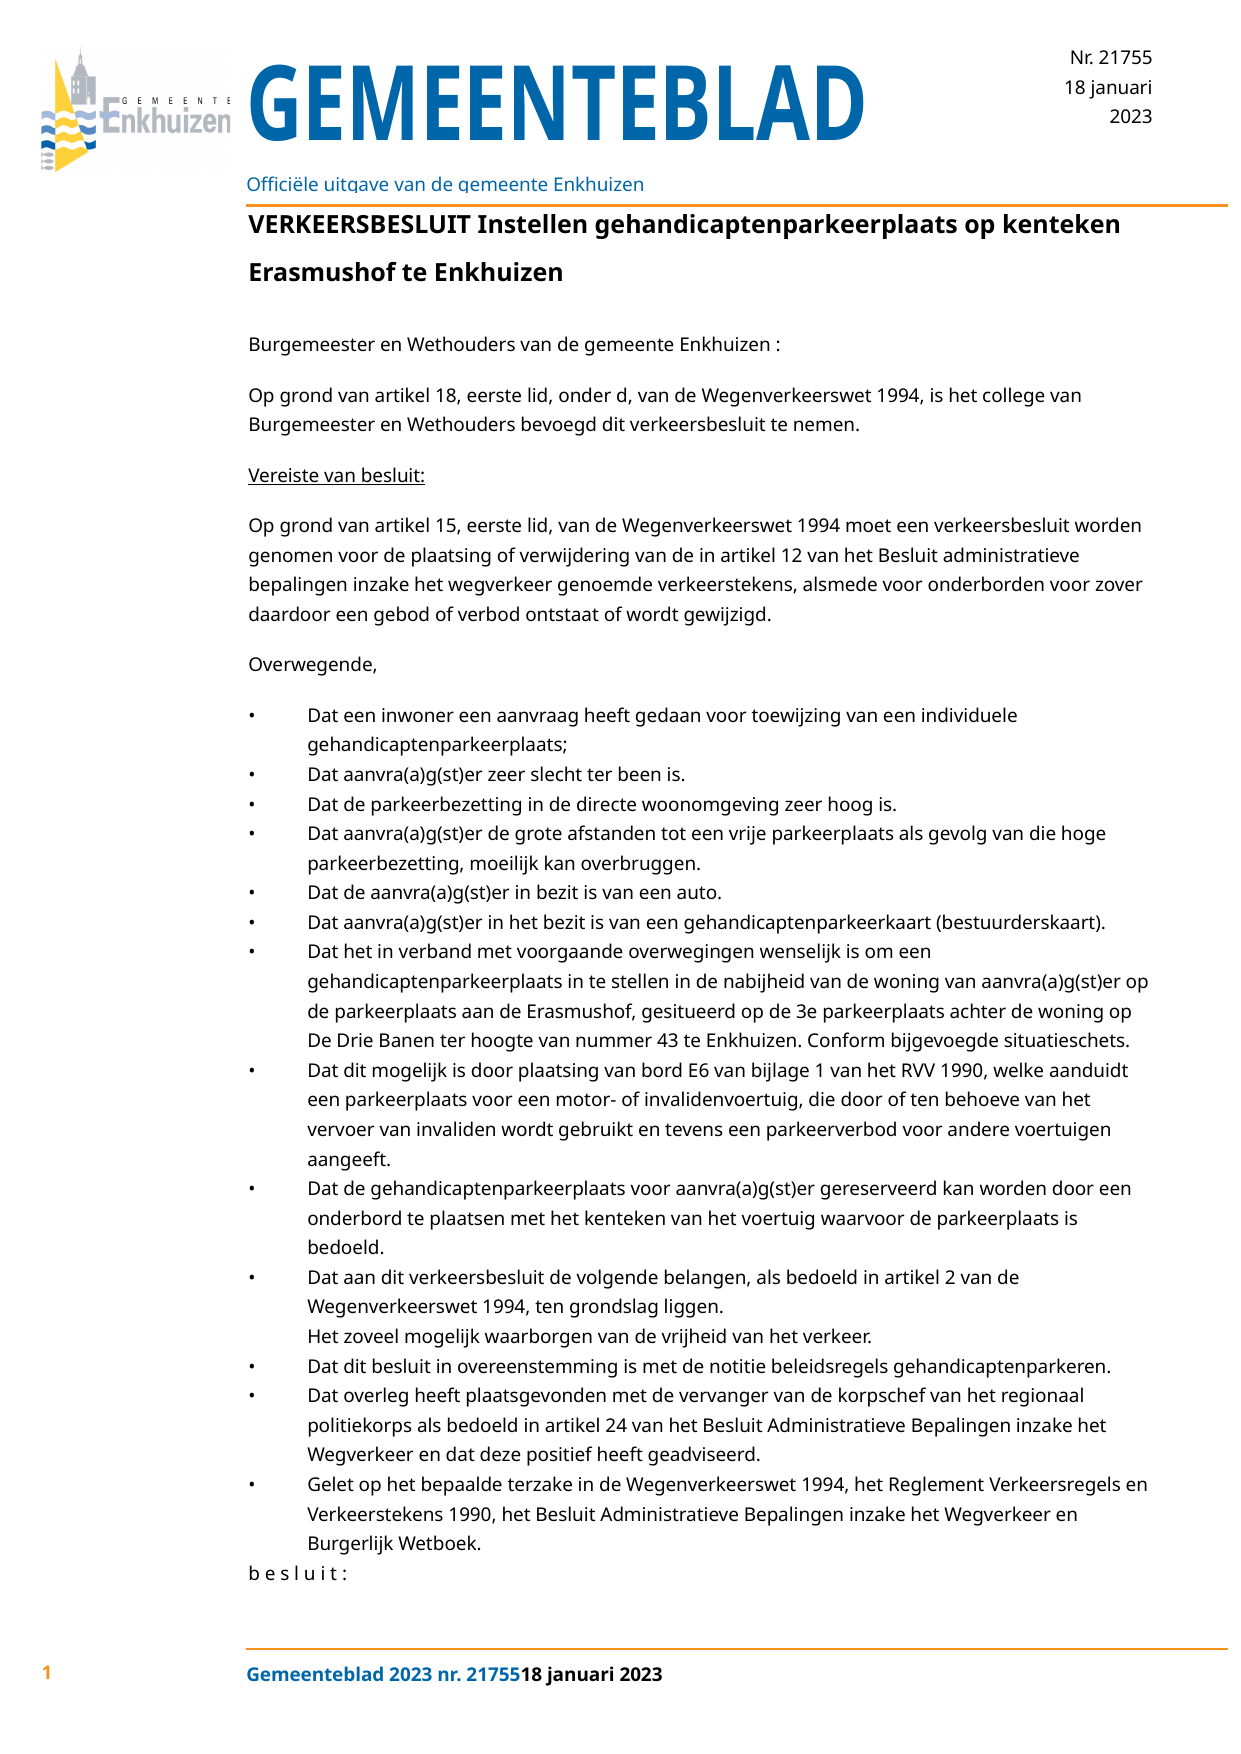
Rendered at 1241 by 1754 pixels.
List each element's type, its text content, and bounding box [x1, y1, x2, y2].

list Dat de aanvra(a)g(st)er in bezit is van een auto. [248, 879, 1152, 905]
list Dat een inwoner een aanvraag heeft gedaan voor toewijzing van een individuele gehandicaptenparkeerplaats; [248, 702, 1152, 757]
list Het zoveel mogelijk waarborgen van de vrijheid van het verkeer. [248, 1323, 1152, 1349]
text Overwegende, [248, 652, 1152, 677]
list Dat de parkeerbezetting in de directe woonomgeving zeer hoog is. [248, 791, 1152, 816]
text Op grond van artikel 18, eerste lid, onder d, van de Wegenverkeerswet 1994, is het college van Burgemeester en Wethouders bevoegd dit verkeersbesluit te nemen. [248, 382, 1152, 437]
text VERKEERSBESLUIT Instellen gehandicaptenparkeerplaats op kenteken Erasmushof te Enkhuizen [248, 207, 1152, 288]
list Dat aan dit verkeersbesluit de volgende belangen, als bedoeld in artikel 2 van de Wegenverkeerswet 1994, ten grondslag liggen. [248, 1264, 1152, 1319]
list Dat dit besluit in overeenstemming is met de notitie beleidsregels gehandicaptenparkeren. [248, 1353, 1152, 1378]
list Dat het in verband met voorgaande overwegingen wenselijk is om een gehandicaptenparkeerplaats in te stellen in de nabijheid van de woning van aanvra(a)g(st)er op de parkeerplaats aan de Erasmushof, gesitueerd op de 3e parkeerplaats achter de woning op De Drie Banen ter hoogte van nummer 43 te Enkhuizen. Conform bijgevoegde situatieschets. [248, 939, 1152, 1053]
text Burgemeester en Wethouders van de gemeente Enkhuizen : [248, 332, 1152, 357]
list Dat aanvra(a)g(st)er zeer slecht ter been is. [248, 761, 1152, 787]
picture [41, 47, 231, 172]
list Dat aanvra(a)g(st)er de grote afstanden tot een vrije parkeerplaats als gevolg van die hoge parkeerbezetting, moeilijk kan overbruggen. [248, 820, 1152, 876]
list Dat overleg heeft plaatsgevonden met de vervanger van de korpschef van het regionaal politiekorps als bedoeld in artikel 24 van het Besluit Administratieve Bepalingen inzake het Wegverkeer en dat deze positief heeft geadviseerd. [248, 1382, 1152, 1467]
list Dat dit mogelijk is door plaatsing van bord E6 van bijlage 1 van het RVV 1990, welke aanduidt een parkeerplaats voor een motor- of invalidenvoertuig, die door of ten behoeve van het vervoer van invaliden wordt gebruikt en tevens een parkeerverbod voor andere voertuigen aangeeft. [248, 1057, 1152, 1171]
text Vereiste van besluit: [248, 462, 1152, 488]
list Gelet op het bepaalde terzake in de Wegenverkeerswet 1994, het Reglement Verkeersregels en Verkeerstekens 1990, het Besluit Administratieve Bepalingen inzake het Wegverkeer en Burgerlijk Wetboek. [248, 1471, 1152, 1556]
text Op grond van artikel 15, eerste lid, van de Wegenverkeerswet 1994 moet een verkeersbesluit worden genomen voor de plaatsing of verwijdering van de in artikel 12 van het Besluit administratieve bepalingen inzake het wegverkeer genoemde verkeerstekens, alsmede voor onderborden voor zover daardoor een gebod of verbod ontstaat of wordt gewijzigd. [248, 512, 1152, 627]
list Dat de gehandicaptenparkeerplaats voor aanvra(a)g(st)er gereserveerd kan worden door een onderbord te plaatsen met het kenteken van het voertuig waarvoor de parkeerplaats is bedoeld. [248, 1175, 1152, 1260]
list Dat aanvra(a)g(st)er in het bezit is van een gehandicaptenparkeerkaart (bestuurderskaart). [248, 909, 1152, 935]
text b e s l u i t : [248, 1560, 1152, 1586]
